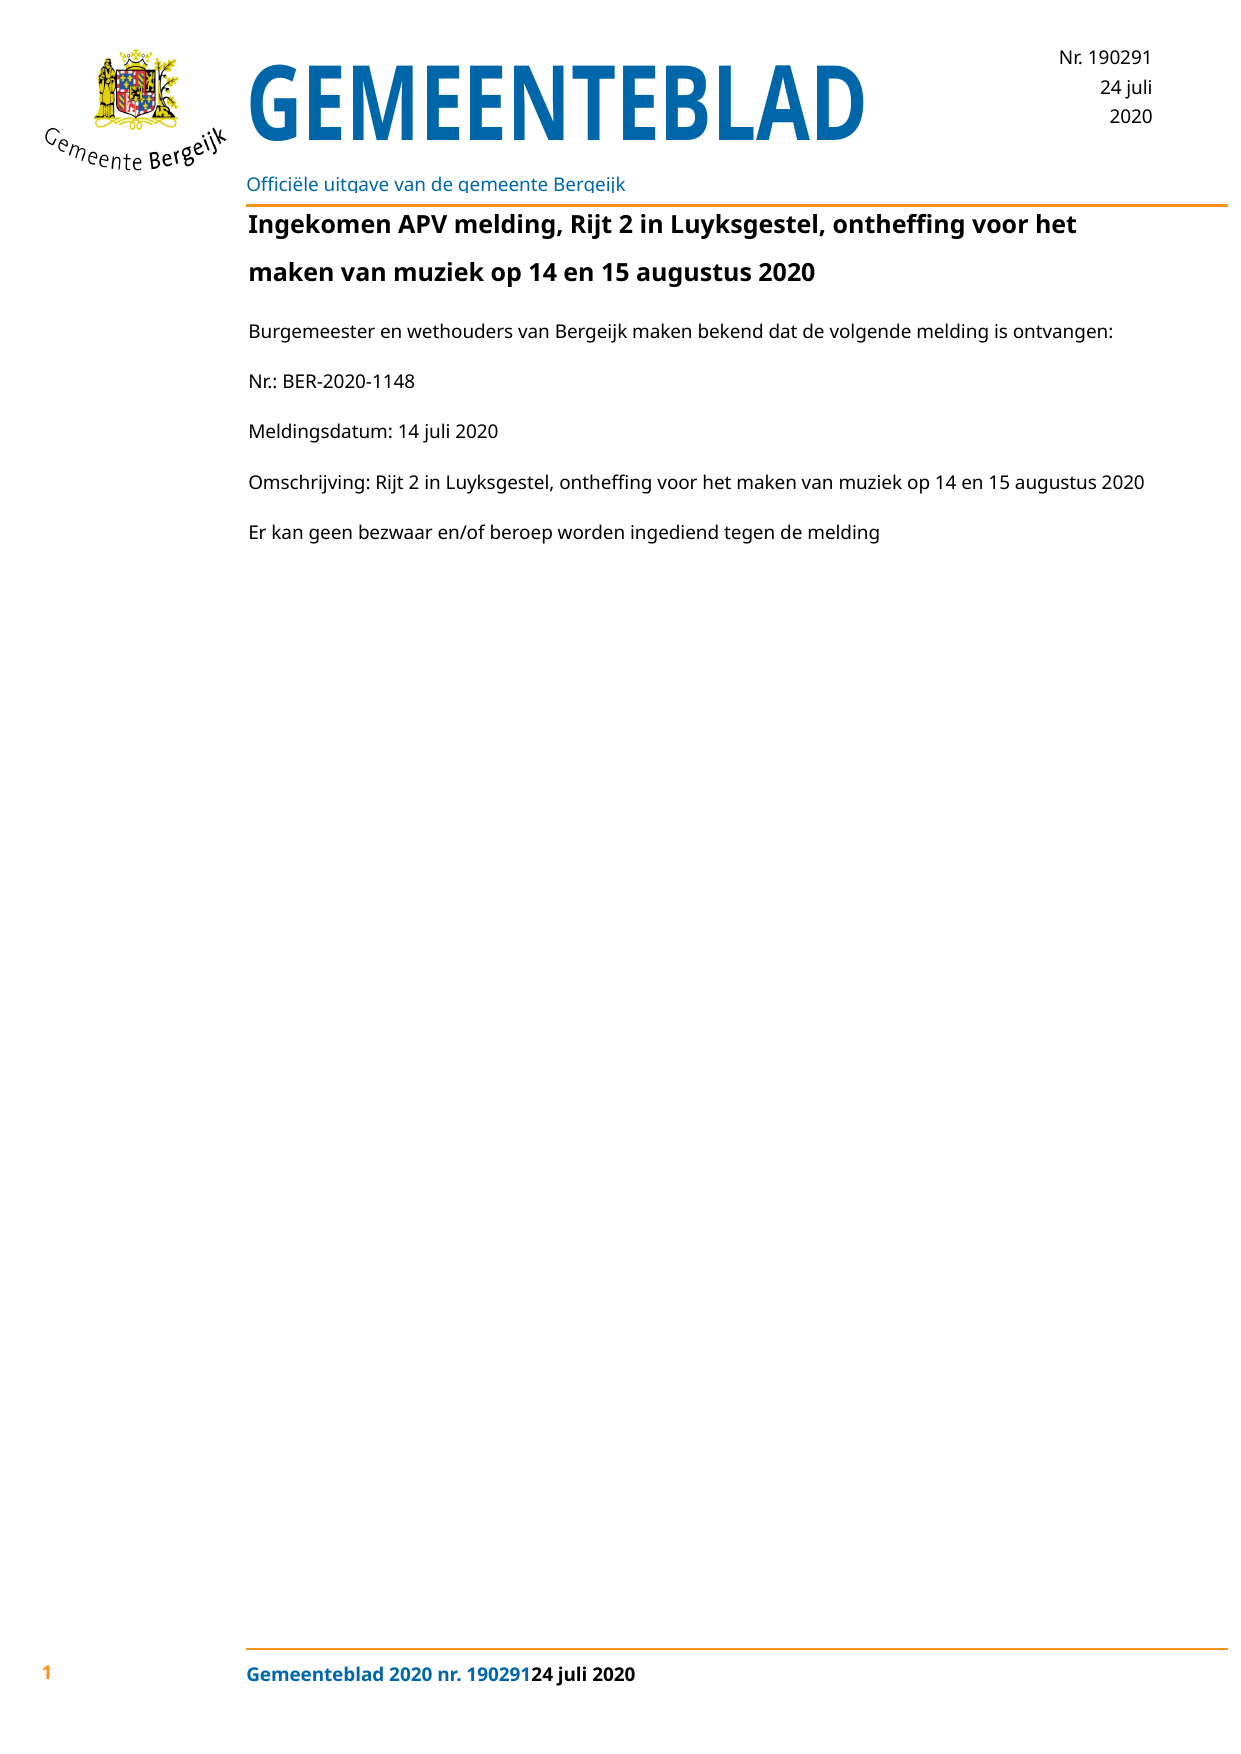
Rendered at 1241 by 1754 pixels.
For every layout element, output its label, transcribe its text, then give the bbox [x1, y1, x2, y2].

text Ingekomen APV melding, Rijt 2 in Luyksgestel, ontheffing voor het maken van muziek op 14 en 15 augustus 2020 [248, 207, 1152, 288]
text Meldingsdatum: 14 juli 2020 [248, 419, 1152, 444]
picture [41, 47, 231, 172]
text Burgemeester en wethouders van Bergeijk maken bekend dat de volgende melding is ontvangen: [248, 318, 1152, 344]
text Nr.: BER-2020-1148 [248, 368, 1152, 394]
text Er kan geen bezwaar en/of beroep worden ingediend tegen de melding [248, 519, 1152, 545]
text Omschrijving: Rijt 2 in Luyksgestel, ontheffing voor het maken van muziek op 14 en 15 augustus 2020 [248, 469, 1152, 495]
